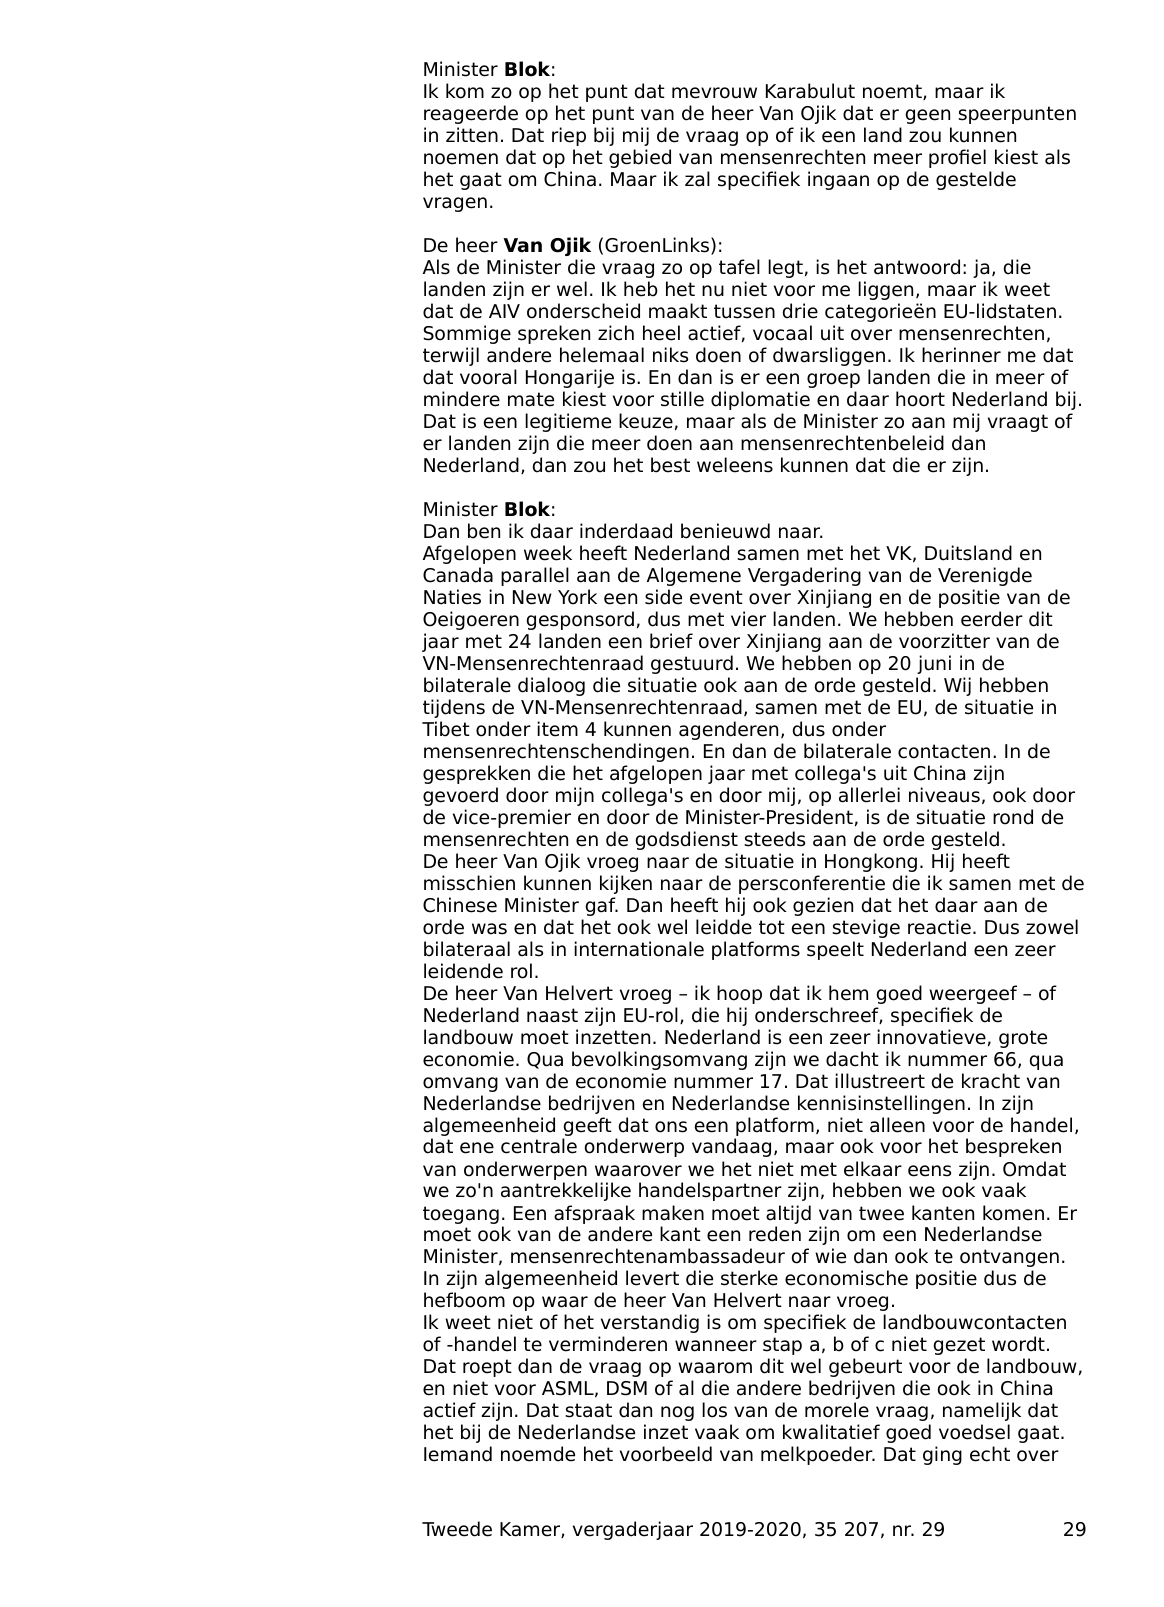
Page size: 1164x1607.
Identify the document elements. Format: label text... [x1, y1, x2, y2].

text Afgelopen week heeft Nederland samen met het VK, Duitsland en Canada parallel aan de Algemene Vergadering van de Verenigde Naties in New York een side event over Xinjiang en de positie van de Oeigoeren gesponsord, dus met vier landen. We hebben eerder dit jaar met 24 landen een brief over Xinjiang aan de voorzitter van de VN-Mensenrechtenraad gestuurd. We hebben op 20 juni in de bilaterale dialoog die situatie ook aan de orde gesteld. Wij hebben tijdens de VN-Mensenrechtenraad, samen met de EU, de situatie in Tibet onder item 4 kunnen agenderen, dus onder mensenrechtenschendingen. En dan de bilaterale contacten. In de gesprekken die het afgelopen jaar met collega's uit China zijn gevoerd door mijn collega's en door mij, op allerlei niveaus, ook door de vice-premier en door de Minister-President, is de situatie rond de mensenrechten en de godsdienst steeds aan de orde gesteld. [422, 543, 1087, 851]
text Minister Blok: [422, 499, 1087, 521]
text Als de Minister die vraag zo op tafel legt, is het antwoord: ja, die landen zijn er wel. Ik heb het nu niet voor me liggen, maar ik weet dat de AIV onderscheid maakt tussen drie categorieën EU-lidstaten. Sommige spreken zich heel actief, vocaal uit over mensenrechten, terwijl andere helemaal niks doen of dwarsliggen. Ik herinner me dat dat vooral Hongarije is. En dan is er een groep landen die in meer of mindere mate kiest voor stille diplomatie en daar hoort Nederland bij. Dat is een legitieme keuze, maar als de Minister zo aan mij vraagt of er landen zijn die meer doen aan mensenrechtenbeleid dan Nederland, dan zou het best weleens kunnen dat die er zijn. [422, 257, 1087, 477]
text De heer Van Ojik vroeg naar de situatie in Hongkong. Hij heeft misschien kunnen kijken naar de persconferentie die ik samen met de Chinese Minister gaf. Dan heeft hij ook gezien dat het daar aan de orde was en dat het ook wel leidde tot een stevige reactie. Dus zowel bilateraal als in internationale platforms speelt Nederland een zeer leidende rol. [422, 851, 1087, 983]
text De heer Van Helvert vroeg – ik hoop dat ik hem goed weergeef – of Nederland naast zijn EU-rol, die hij onderschreef, specifiek de landbouw moet inzetten. Nederland is een zeer innovatieve, grote economie. Qua bevolkingsomvang zijn we dacht ik nummer 66, qua omvang van de economie nummer 17. Dat illustreert de kracht van Nederlandse bedrijven en Nederlandse kennisinstellingen. In zijn algemeenheid geeft dat ons een platform, niet alleen voor de handel, dat ene centrale onderwerp vandaag, maar ook voor het bespreken van onderwerpen waarover we het niet met elkaar eens zijn. Omdat we zo'n aantrekkelijke handelspartner zijn, hebben we ook vaak toegang. Een afspraak maken moet altijd van twee kanten komen. Er moet ook van de andere kant een reden zijn om een Nederlandse Minister, mensenrechtenambassadeur of wie dan ook te ontvangen. In zijn algemeenheid levert die sterke economische positie dus de hefboom op waar de heer Van Helvert naar vroeg. [422, 983, 1087, 1312]
text Ik weet niet of het verstandig is om specifiek de landbouwcontacten of -handel te verminderen wanneer stap a, b of c niet gezet wordt. Dat roept dan de vraag op waarom dit wel gebeurt voor de landbouw, en niet voor ASML, DSM of al die andere bedrijven die ook in China actief zijn. Dat staat dan nog los van de morele vraag, namelijk dat het bij de Nederlandse inzet vaak om kwalitatief goed voedsel gaat. Iemand noemde het voorbeeld van melkpoeder. Dat ging echt over [422, 1312, 1087, 1466]
text Dan ben ik daar inderdaad benieuwd naar. [422, 521, 1087, 543]
text Minister Blok: [422, 59, 1087, 81]
text De heer Van Ojik (GroenLinks): [422, 235, 1087, 257]
text Ik kom zo op het punt dat mevrouw Karabulut noemt, maar ik reageerde op het punt van de heer Van Ojik dat er geen speerpunten in zitten. Dat riep bij mij de vraag op of ik een land zou kunnen noemen dat op het gebied van mensenrechten meer profiel kiest als het gaat om China. Maar ik zal specifiek ingaan op de gestelde vragen. [422, 81, 1087, 213]
